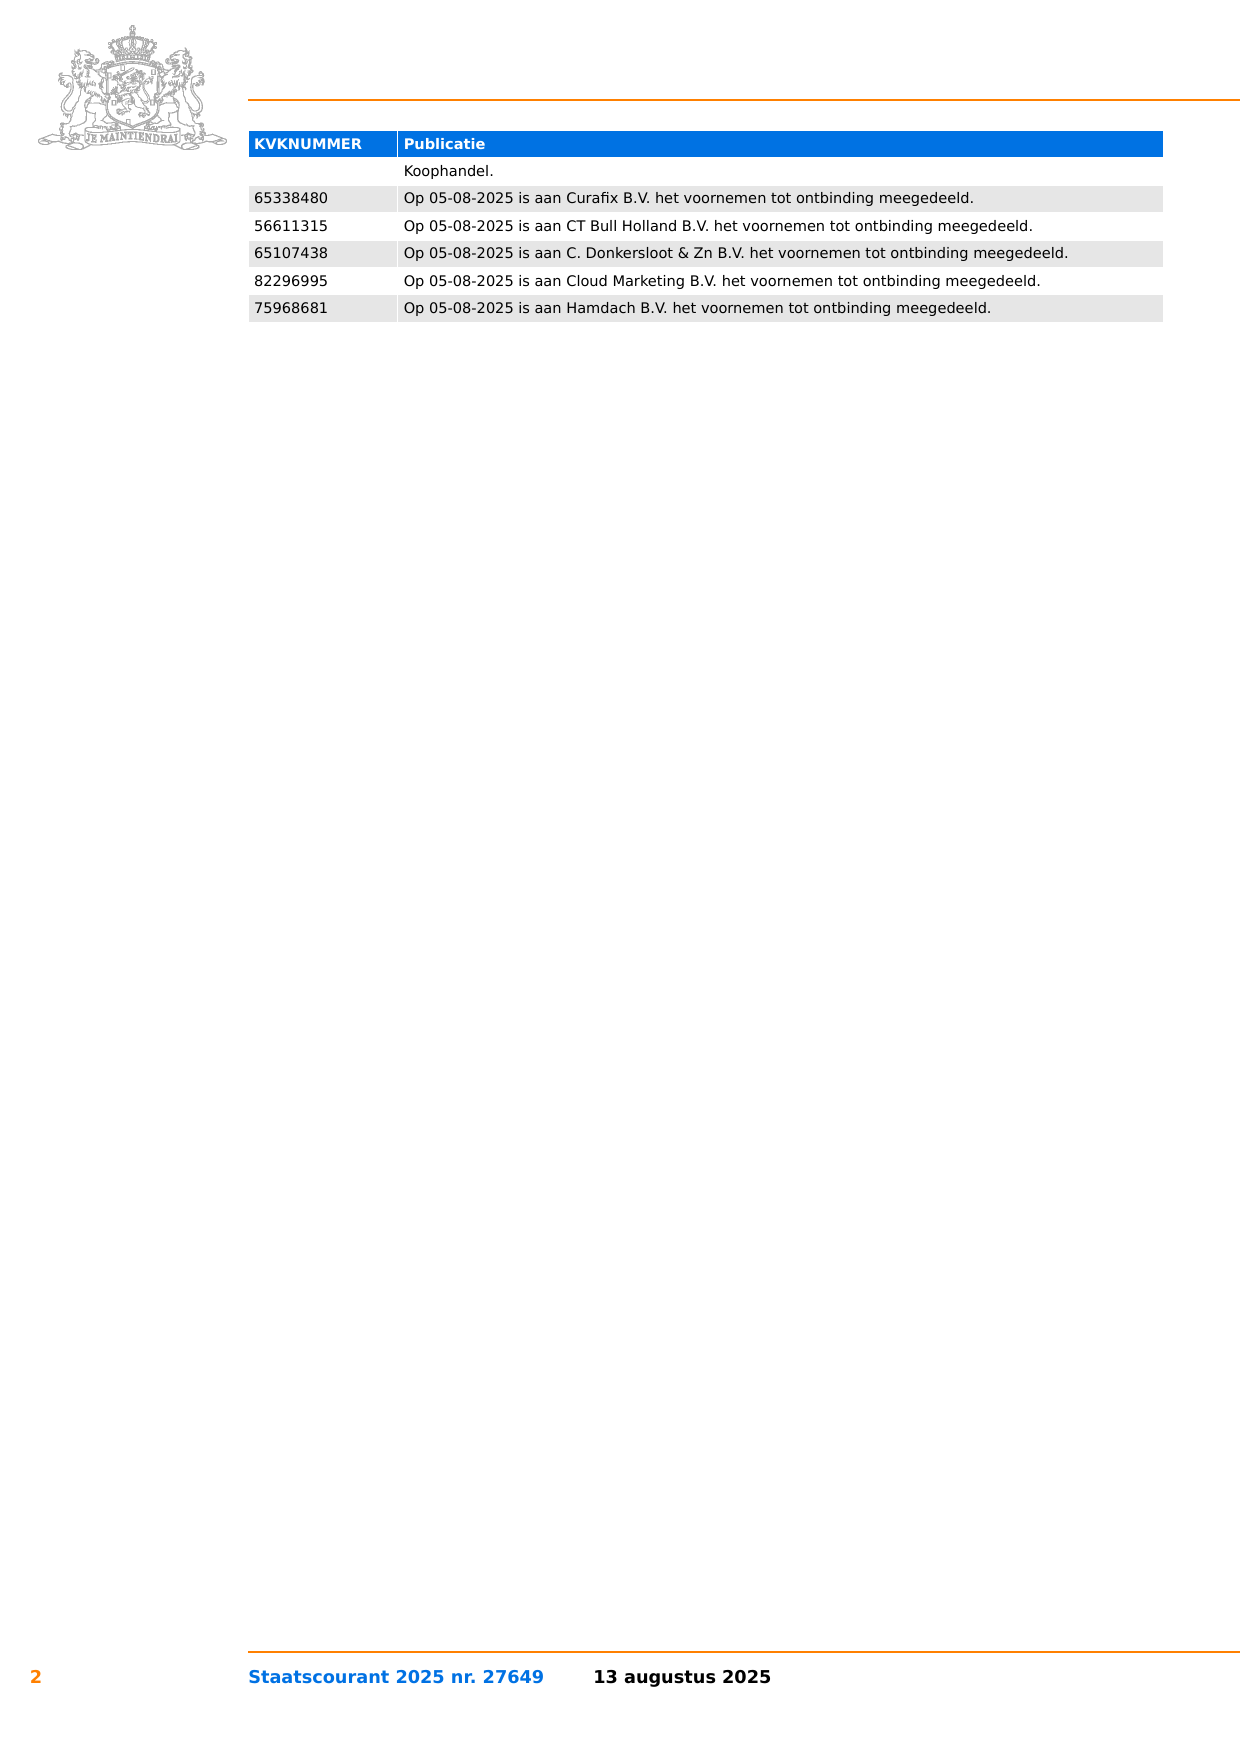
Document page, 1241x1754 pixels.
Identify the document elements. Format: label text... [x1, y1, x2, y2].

table_cell 65107438 [249, 241, 397, 267]
table_cell Op 05-08-2025 is aan CT Bull Holland B.V. het voornemen tot ontbinding meegedeeld. [398, 213, 1163, 239]
table_cell 56611315 [249, 213, 397, 239]
table_cell 75968681 [249, 295, 397, 322]
table_cell 65338480 [249, 186, 397, 212]
table_cell 82296995 [249, 268, 397, 294]
table_cell Op 05-08-2025 is aan Hamdach B.V. het voornemen tot ontbinding meegedeeld. [398, 295, 1163, 322]
table_cell Op 05-08-2025 is aan Cloud Marketing B.V. het voornemen tot ontbinding meegedeeld. [398, 268, 1163, 294]
picture [38, 25, 227, 150]
table_cell [249, 158, 397, 185]
table_cell Op 05-08-2025 is aan Curafix B.V. het voornemen tot ontbinding meegedeeld. [398, 186, 1163, 212]
table_cell Op 05-08-2025 is aan C. Donkersloot & Zn B.V. het voornemen tot ontbinding meegedeeld. [398, 241, 1163, 267]
table_header KVKNUMMER [249, 131, 397, 157]
table_cell Koophandel. [398, 158, 1163, 185]
table_header Publicatie [398, 131, 1163, 157]
